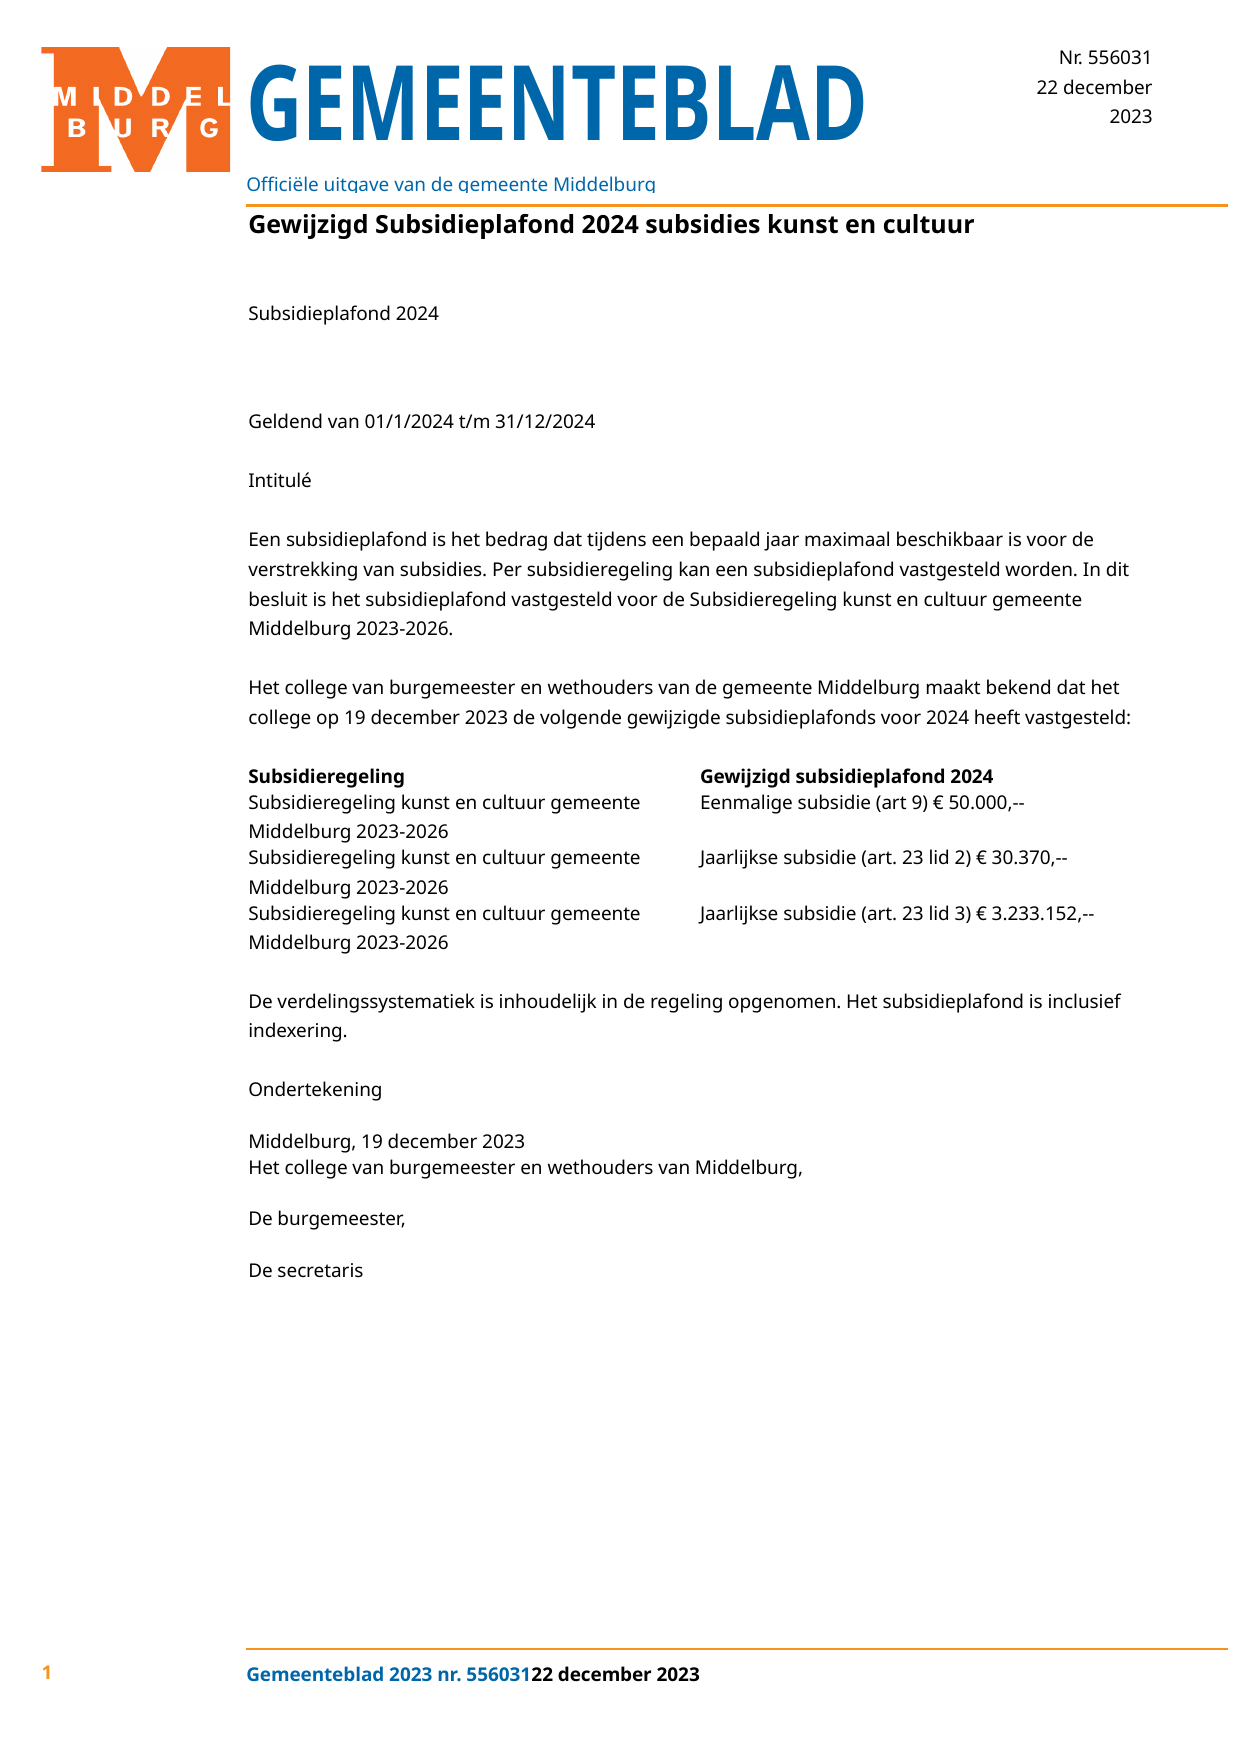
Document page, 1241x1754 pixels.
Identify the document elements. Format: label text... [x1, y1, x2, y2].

table_header Gewijzigd subsidieplafond 2024 [700, 764, 1152, 789]
text Geldend van 01/1/2024 t/m 31/12/2024 [248, 408, 1152, 434]
text Het college van burgemeester en wethouders van de gemeente Middelburg maakt bekend dat het college op 19 december 2023 de volgende gewijzigde subsidieplafonds voor 2024 heeft vastgesteld: [248, 674, 1152, 730]
table_cell Subsidieregeling kunst en cultuur gemeente Middelburg 2023-2026 [248, 900, 700, 955]
text Ondertekening [248, 1077, 1152, 1102]
text De burgemeester, [248, 1205, 1152, 1231]
table_header Subsidieregeling [248, 764, 700, 789]
table_cell Eenmalige subsidie (art 9) € 50.000,-- [700, 789, 1152, 844]
text Middelburg, 19 december 2023 [248, 1128, 1152, 1154]
text De verdelingssystematiek is inhoudelijk in de regeling opgenomen. Het subsidieplafond is inclusief indexering. [248, 988, 1152, 1043]
text Een subsidieplafond is het bedrag dat tijdens een bepaald jaar maximaal beschikbaar is voor de verstrekking van subsidies. Per subsidieregeling kan een subsidieplafond vastgesteld worden. In dit besluit is het subsidieplafond vastgesteld voor de Subsidieregeling kunst en cultuur gemeente Middelburg 2023-2026. [248, 527, 1152, 641]
table_cell Subsidieregeling kunst en cultuur gemeente Middelburg 2023-2026 [248, 845, 700, 900]
text Gewijzigd Subsidieplafond 2024 subsidies kunst en cultuur [248, 207, 1152, 241]
table_cell Subsidieregeling kunst en cultuur gemeente Middelburg 2023-2026 [248, 789, 700, 844]
table_cell Jaarlijkse subsidie (art. 23 lid 2) € 30.370,-- [700, 845, 1152, 900]
table_cell Jaarlijkse subsidie (art. 23 lid 3) € 3.233.152,-- [700, 900, 1152, 955]
picture [41, 47, 231, 172]
text De secretaris [248, 1257, 1152, 1282]
text Intitulé [248, 467, 1152, 493]
text Het college van burgemeester en wethouders van Middelburg, [248, 1154, 1152, 1179]
text Subsidieplafond 2024 [248, 300, 1152, 326]
